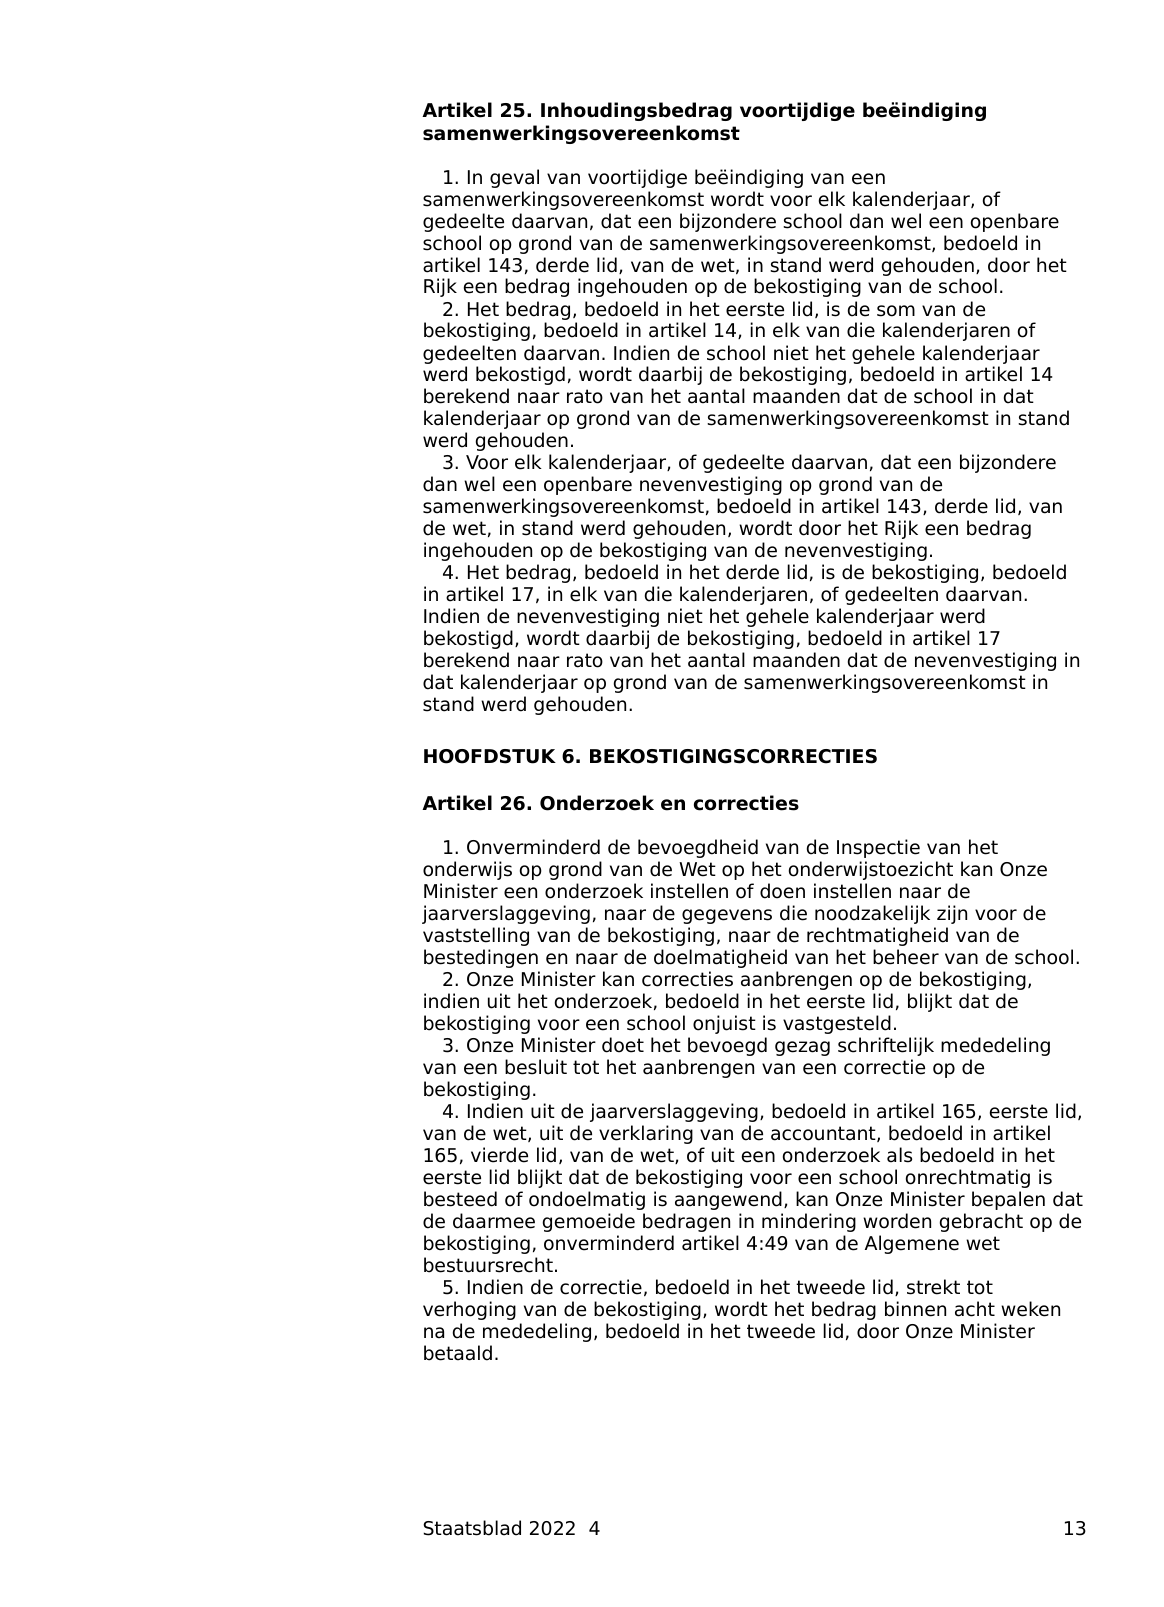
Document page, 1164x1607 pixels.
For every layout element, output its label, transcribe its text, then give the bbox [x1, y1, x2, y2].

text 2. Het bedrag, bedoeld in het eerste lid, is de som van de bekostiging, bedoeld in artikel 14, in elk van die kalenderjaren of gedeelten daarvan. Indien de school niet het gehele kalenderjaar werd bekostigd, wordt daarbij de bekostiging, bedoeld in artikel 14 berekend naar rato van het aantal maanden dat de school in dat kalenderjaar op grond van de samenwerkingsovereenkomst in stand werd gehouden. [422, 298, 1087, 452]
text 1. Onverminderd de bevoegdheid van de Inspectie van het onderwijs op grond van de Wet op het onderwijstoezicht kan Onze Minister een onderzoek instellen of doen instellen naar de jaarverslaggeving, naar de gegevens die noodzakelijk zijn voor de vaststelling van de bekostiging, naar de rechtmatigheid van de bestedingen en naar de doelmatigheid van het beheer van de school. [422, 837, 1087, 969]
text 5. Indien de correctie, bedoeld in het tweede lid, strekt tot verhoging van de bekostiging, wordt het bedrag binnen acht weken na de mededeling, bedoeld in het tweede lid, door Onze Minister betaald. [422, 1277, 1087, 1365]
text 3. Onze Minister doet het bevoegd gezag schriftelijk mededeling van een besluit tot het aanbrengen van een correctie op de bekostiging. [422, 1035, 1087, 1101]
text 3. Voor elk kalenderjaar, of gedeelte daarvan, dat een bijzondere dan wel een openbare nevenvestiging op grond van de samenwerkingsovereenkomst, bedoeld in artikel 143, derde lid, van de wet, in stand werd gehouden, wordt door het Rijk een bedrag ingehouden op de bekostiging van de nevenvestiging. [422, 452, 1087, 562]
text 4. Indien uit de jaarverslaggeving, bedoeld in artikel 165, eerste lid, van de wet, uit de verklaring van de accountant, bedoeld in artikel 165, vierde lid, van de wet, of uit een onderzoek als bedoeld in het eerste lid blijkt dat de bekostiging voor een school onrechtmatig is besteed of ondoelmatig is aangewend, kan Onze Minister bepalen dat de daarmee gemoeide bedragen in mindering worden gebracht op de bekostiging, onverminderd artikel 4:49 van de Algemene wet bestuursrecht. [422, 1101, 1087, 1277]
subtitle HOOFDSTUK 6. BEKOSTIGINGSCORRECTIES [422, 746, 1087, 768]
subtitle Artikel 25. Inhoudingsbedrag voortijdige beëindiging samenwerkingsovereenkomst [422, 100, 1087, 144]
subtitle Artikel 26. Onderzoek en correcties [422, 793, 1087, 815]
text 4. Het bedrag, bedoeld in het derde lid, is de bekostiging, bedoeld in artikel 17, in elk van die kalenderjaren, of gedeelten daarvan. Indien de nevenvestiging niet het gehele kalenderjaar werd bekostigd, wordt daarbij de bekostiging, bedoeld in artikel 17 berekend naar rato van het aantal maanden dat de nevenvestiging in dat kalenderjaar op grond van de samenwerkingsovereenkomst in stand werd gehouden. [422, 562, 1087, 716]
text 1. In geval van voortijdige beëindiging van een samenwerkingsovereenkomst wordt voor elk kalenderjaar, of gedeelte daarvan, dat een bijzondere school dan wel een openbare school op grond van de samenwerkingsovereenkomst, bedoeld in artikel 143, derde lid, van de wet, in stand werd gehouden, door het Rijk een bedrag ingehouden op de bekostiging van de school. [422, 167, 1087, 298]
text 2. Onze Minister kan correcties aanbrengen op de bekostiging, indien uit het onderzoek, bedoeld in het eerste lid, blijkt dat de bekostiging voor een school onjuist is vastgesteld. [422, 969, 1087, 1035]
